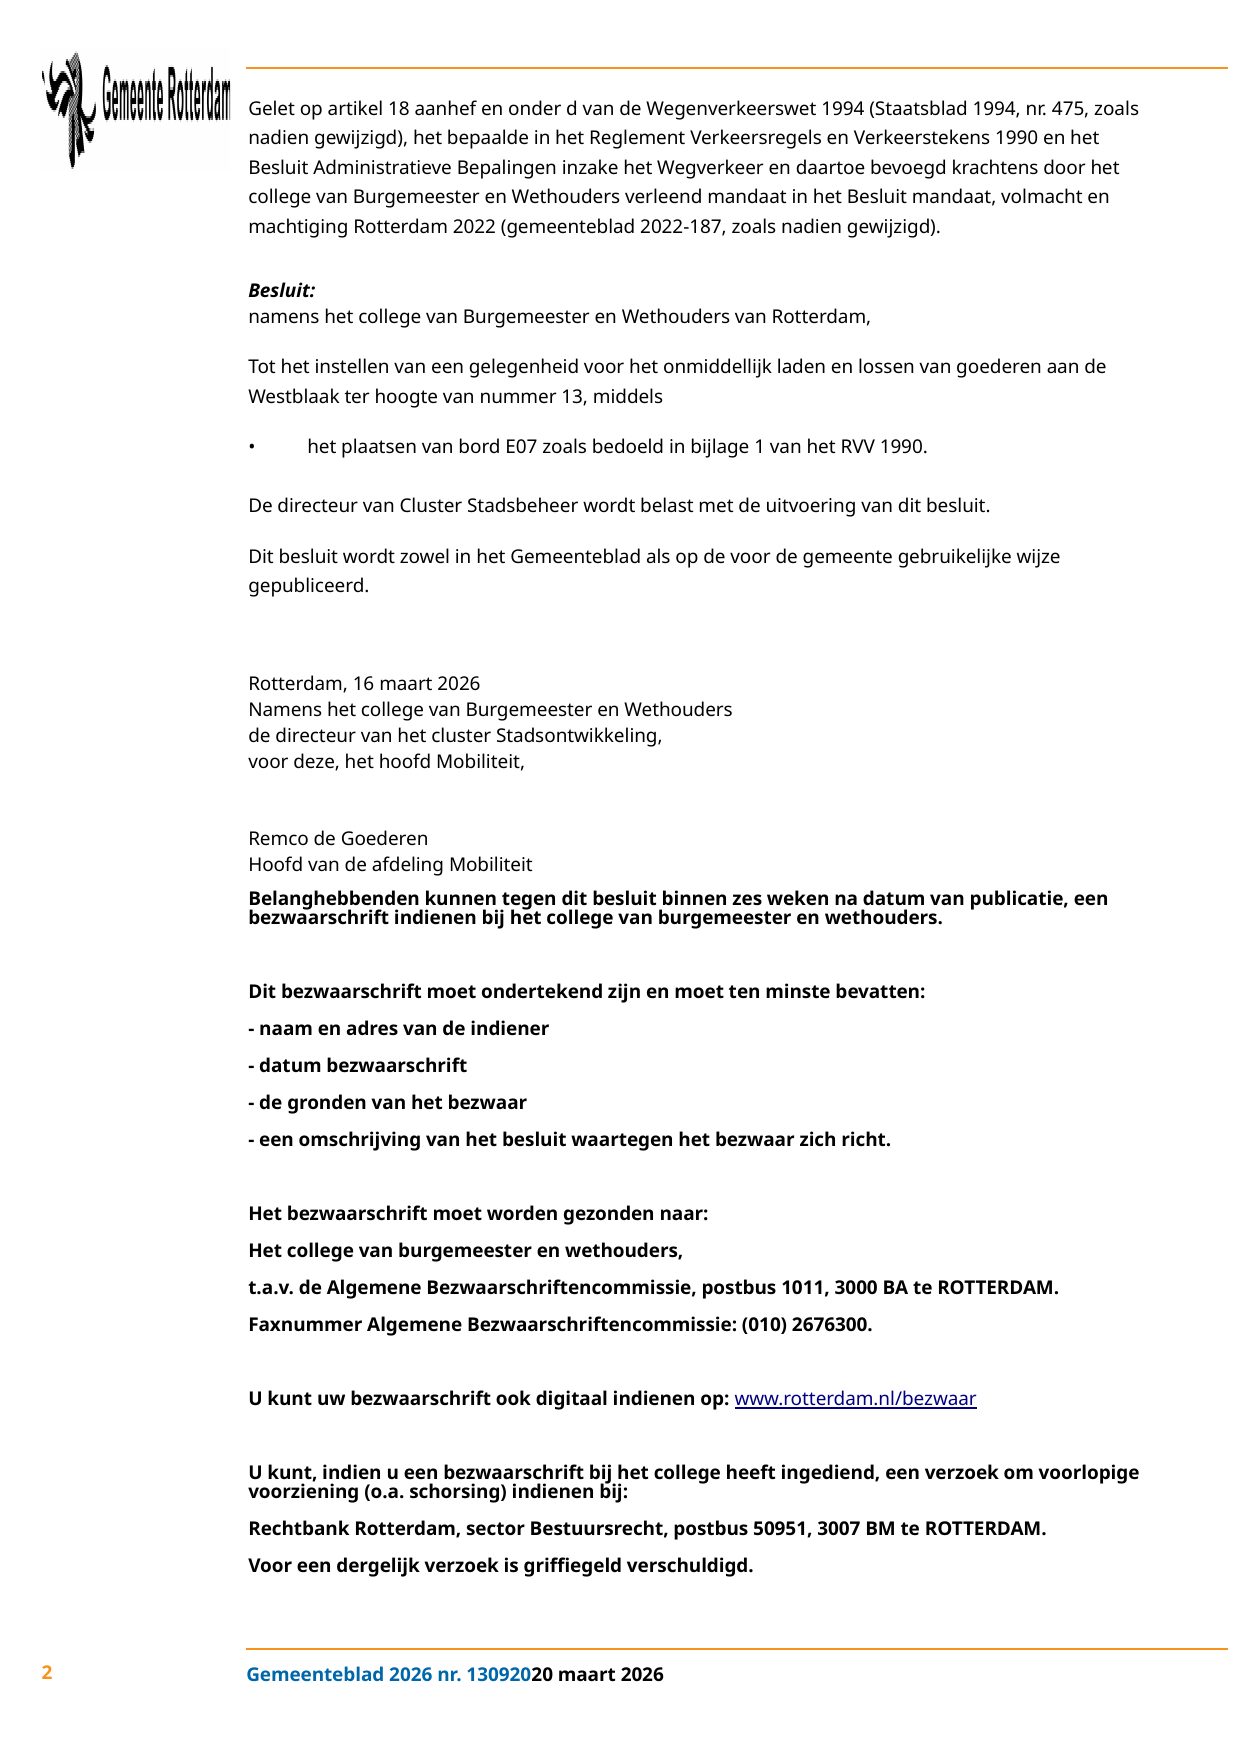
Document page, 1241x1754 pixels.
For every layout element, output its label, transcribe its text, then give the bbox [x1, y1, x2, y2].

text Faxnummer Algemene Bezwaarschriftencommissie: (010) 2676300. [248, 1316, 1152, 1335]
text Belanghebbenden kunnen tegen dit besluit binnen zes weken na datum van publicatie, een bezwaarschrift indienen bij het college van burgemeester en wethouders. [248, 890, 1152, 929]
text Gelet op artikel 18 aanhef en onder d van de Wegenverkeerswet 1994 (Staatsblad 1994, nr. 475, zoals nadien gewijzigd), het bepaalde in het Reglement Verkeersregels en Verkeerstekens 1990 en het Besluit Administratieve Bepalingen inzake het Wegverkeer en daartoe bevoegd krachtens door het college van Burgemeester en Wethouders verleend mandaat in het Besluit mandaat, volmacht en machtiging Rotterdam 2022 (gemeenteblad 2022-187, zoals nadien gewijzigd). [248, 95, 1152, 239]
text Het college van burgemeester en wethouders, [248, 1242, 1152, 1261]
text Dit besluit wordt zowel in het Gemeenteblad als op de voor de gemeente gebruikelijke wijze gepubliceerd. [248, 543, 1152, 598]
text Het bezwaarschrift moet worden gezonden naar: [248, 1205, 1152, 1224]
text Hoofd van de afdeling Mobiliteit [248, 851, 1152, 876]
text U kunt, indien u een bezwaarschrift bij het college heeft ingediend, een verzoek om voorlopige voorziening (o.a. schorsing) indienen bij: [248, 1464, 1152, 1503]
text namens het college van Burgemeester en Wethouders van Rotterdam, [248, 303, 1152, 328]
text De directeur van Cluster Stadsbeheer wordt belast met de uitvoering van dit besluit. [248, 492, 1152, 518]
text Namens het college van Burgemeester en Wethouders [248, 696, 1152, 722]
text Voor een dergelijk verzoek is griffiegeld verschuldigd. [248, 1557, 1152, 1577]
text Tot het instellen van een gelegenheid voor het onmiddellijk laden en lossen van goederen aan de Westblaak ter hoogte van nummer 13, middels [248, 353, 1152, 408]
text - de gronden van het bezwaar [248, 1094, 1152, 1113]
text t.a.v. de Algemene Bezwaarschriftencommissie, postbus 1011, 3000 BA te ROTTERDAM. [248, 1279, 1152, 1298]
picture [41, 47, 231, 172]
text Besluit: [248, 277, 1152, 303]
text voor deze, het hoofd Mobiliteit, [248, 748, 1152, 773]
text de directeur van het cluster Stadsontwikkeling, [248, 722, 1152, 748]
text Rechtbank Rotterdam, sector Bestuursrecht, postbus 50951, 3007 BM te ROTTERDAM. [248, 1520, 1152, 1539]
text - naam en adres van de indiener [248, 1020, 1152, 1039]
list het plaatsen van bord E07 zoals bedoeld in bijlage 1 van het RVV 1990. [248, 433, 1152, 459]
text Remco de Goederen [248, 825, 1152, 851]
text - datum bezwaarschrift [248, 1057, 1152, 1077]
text - een omschrijving van het besluit waartegen het bezwaar zich richt. [248, 1131, 1152, 1151]
text Dit bezwaarschrift moet ondertekend zijn en moet ten minste bevatten: [248, 983, 1152, 1003]
text Rotterdam, 16 maart 2026 [248, 671, 1152, 696]
text U kunt uw bezwaarschrift ook digitaal indienen op: www.rotterdam.nl/bezwaar [248, 1390, 1152, 1409]
